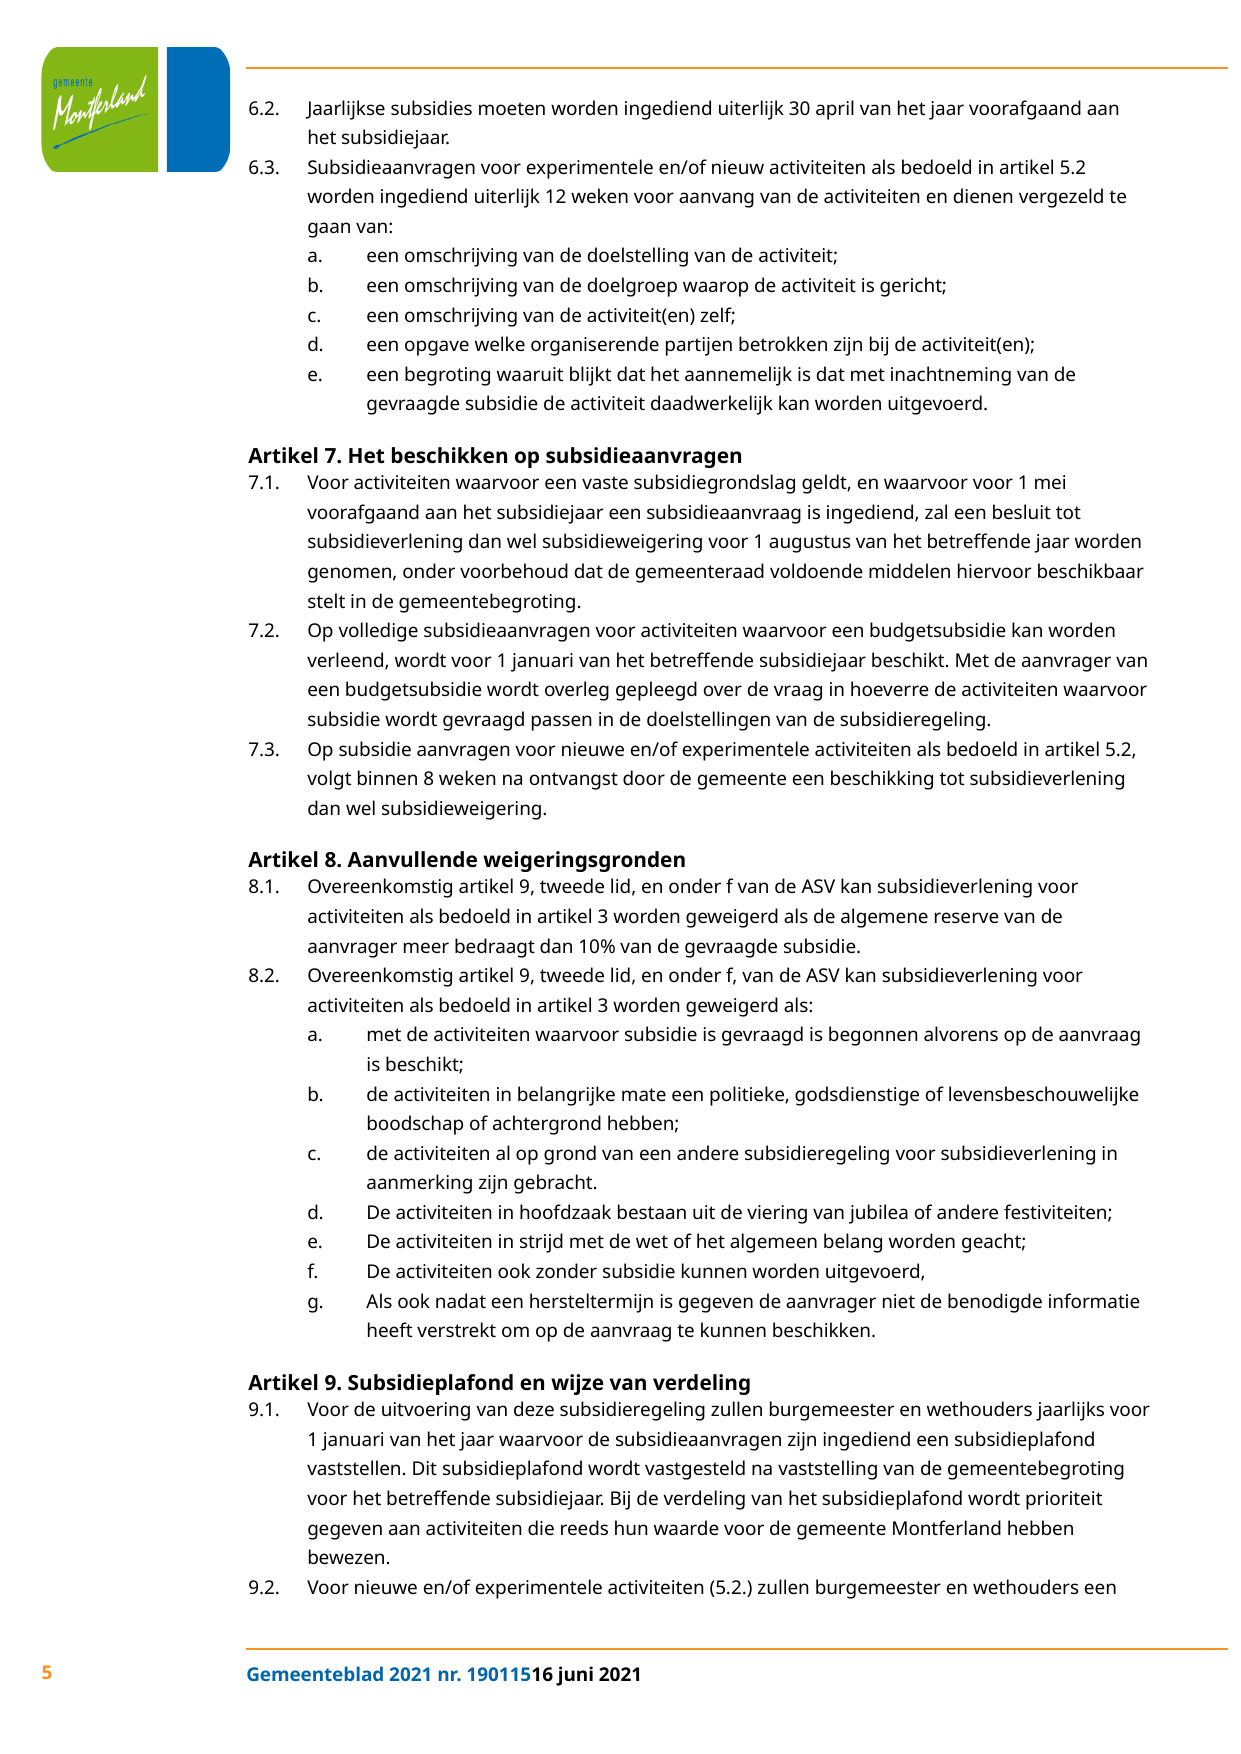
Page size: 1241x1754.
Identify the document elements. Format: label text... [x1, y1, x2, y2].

list Voor nieuwe en/of experimentele activiteiten (5.2.) zullen burgemeester en wethouders een [248, 1574, 1152, 1599]
list De activiteiten ook zonder subsidie kunnen worden uitgevoerd, [307, 1258, 1152, 1284]
text Artikel 8. Aanvullende weigeringsgronden [248, 845, 1152, 874]
list een opgave welke organiserende partijen betrokken zijn bij de activiteit(en); [307, 331, 1152, 357]
list een omschrijving van de doelstelling van de activiteit; [307, 243, 1152, 268]
list Subsidieaanvragen voor experimentele en/of nieuw activiteiten als bedoeld in artikel 5.2 worden ingediend uiterlijk 12 weken voor aanvang van de activiteiten en dienen vergezeld te gaan van: [248, 154, 1152, 239]
list Overeenkomstig artikel 9, tweede lid, en onder f, van de ASV kan subsidieverlening voor activiteiten als bedoeld in artikel 3 worden geweigerd als: [248, 962, 1152, 1018]
list Overeenkomstig artikel 9, tweede lid, en onder f van de ASV kan subsidieverlening voor activiteiten als bedoeld in artikel 3 worden geweigerd als de algemene reserve van de aanvrager meer bedraagt dan 10% van de gevraagde subsidie. [248, 874, 1152, 959]
list Op subsidie aanvragen voor nieuwe en/of experimentele activiteiten als bedoeld in artikel 5.2, volgt binnen 8 weken na ontvangst door de gemeente een beschikking tot subsidieverlening dan wel subsidieweigering. [248, 736, 1152, 821]
list de activiteiten in belangrijke mate een politieke, godsdienstige of levensbeschouwelijke boodschap of achtergrond hebben; [307, 1081, 1152, 1136]
list De activiteiten in hoofdzaak bestaan uit de viering van jubilea of andere festiviteiten; [307, 1199, 1152, 1225]
list Als ook nadat een hersteltermijn is gegeven de aanvrager niet de benodigde informatie heeft verstrekt om op de aanvraag te kunnen beschikken. [307, 1288, 1152, 1343]
text Artikel 9. Subsidieplafond en wijze van verdeling [248, 1368, 1152, 1396]
list De activiteiten in strijd met de wet of het algemeen belang worden geacht; [307, 1229, 1152, 1254]
picture [41, 47, 231, 172]
list een begroting waaruit blijkt dat het aannemelijk is dat met inachtneming van de gevraagde subsidie de activiteit daadwerkelijk kan worden uitgevoerd. [307, 361, 1152, 416]
list Op volledige subsidieaanvragen voor activiteiten waarvoor een budgetsubsidie kan worden verleend, wordt voor 1 januari van het betreffende subsidiejaar beschikt. Met de aanvrager van een budgetsubsidie wordt overleg gepleegd over de vraag in hoeverre de activiteiten waarvoor subsidie wordt gevraagd passen in de doelstellingen van de subsidieregeling. [248, 617, 1152, 732]
list Voor de uitvoering van deze subsidieregeling zullen burgemeester en wethouders jaarlijks voor 1 januari van het jaar waarvoor de subsidieaanvragen zijn ingediend een subsidieplafond vaststellen. Dit subsidieplafond wordt vastgesteld na vaststelling van de gemeentebegroting voor het betreffende subsidiejaar. Bij de verdeling van het subsidieplafond wordt prioriteit gegeven aan activiteiten die reeds hun waarde voor de gemeente Montferland hebben bewezen. [248, 1396, 1152, 1570]
text Artikel 7. Het beschikken op subsidieaanvragen [248, 441, 1152, 469]
list de activiteiten al op grond van een andere subsidieregeling voor subsidieverlening in aanmerking zijn gebracht. [307, 1140, 1152, 1195]
list een omschrijving van de doelgroep waarop de activiteit is gericht; [307, 272, 1152, 298]
list Jaarlijkse subsidies moeten worden ingediend uiterlijk 30 april van het jaar voorafgaand aan het subsidiejaar. [248, 95, 1152, 150]
list Voor activiteiten waarvoor een vaste subsidiegrondslag geldt, en waarvoor voor 1 mei voorafgaand aan het subsidiejaar een subsidieaanvraag is ingediend, zal een besluit tot subsidieverlening dan wel subsidieweigering voor 1 augustus van het betreffende jaar worden genomen, onder voorbehoud dat de gemeenteraad voldoende middelen hiervoor beschikbaar stelt in de gemeentebegroting. [248, 469, 1152, 613]
list een omschrijving van de activiteit(en) zelf; [307, 302, 1152, 328]
list met de activiteiten waarvoor subsidie is gevraagd is begonnen alvorens op de aanvraag is beschikt; [307, 1022, 1152, 1077]
